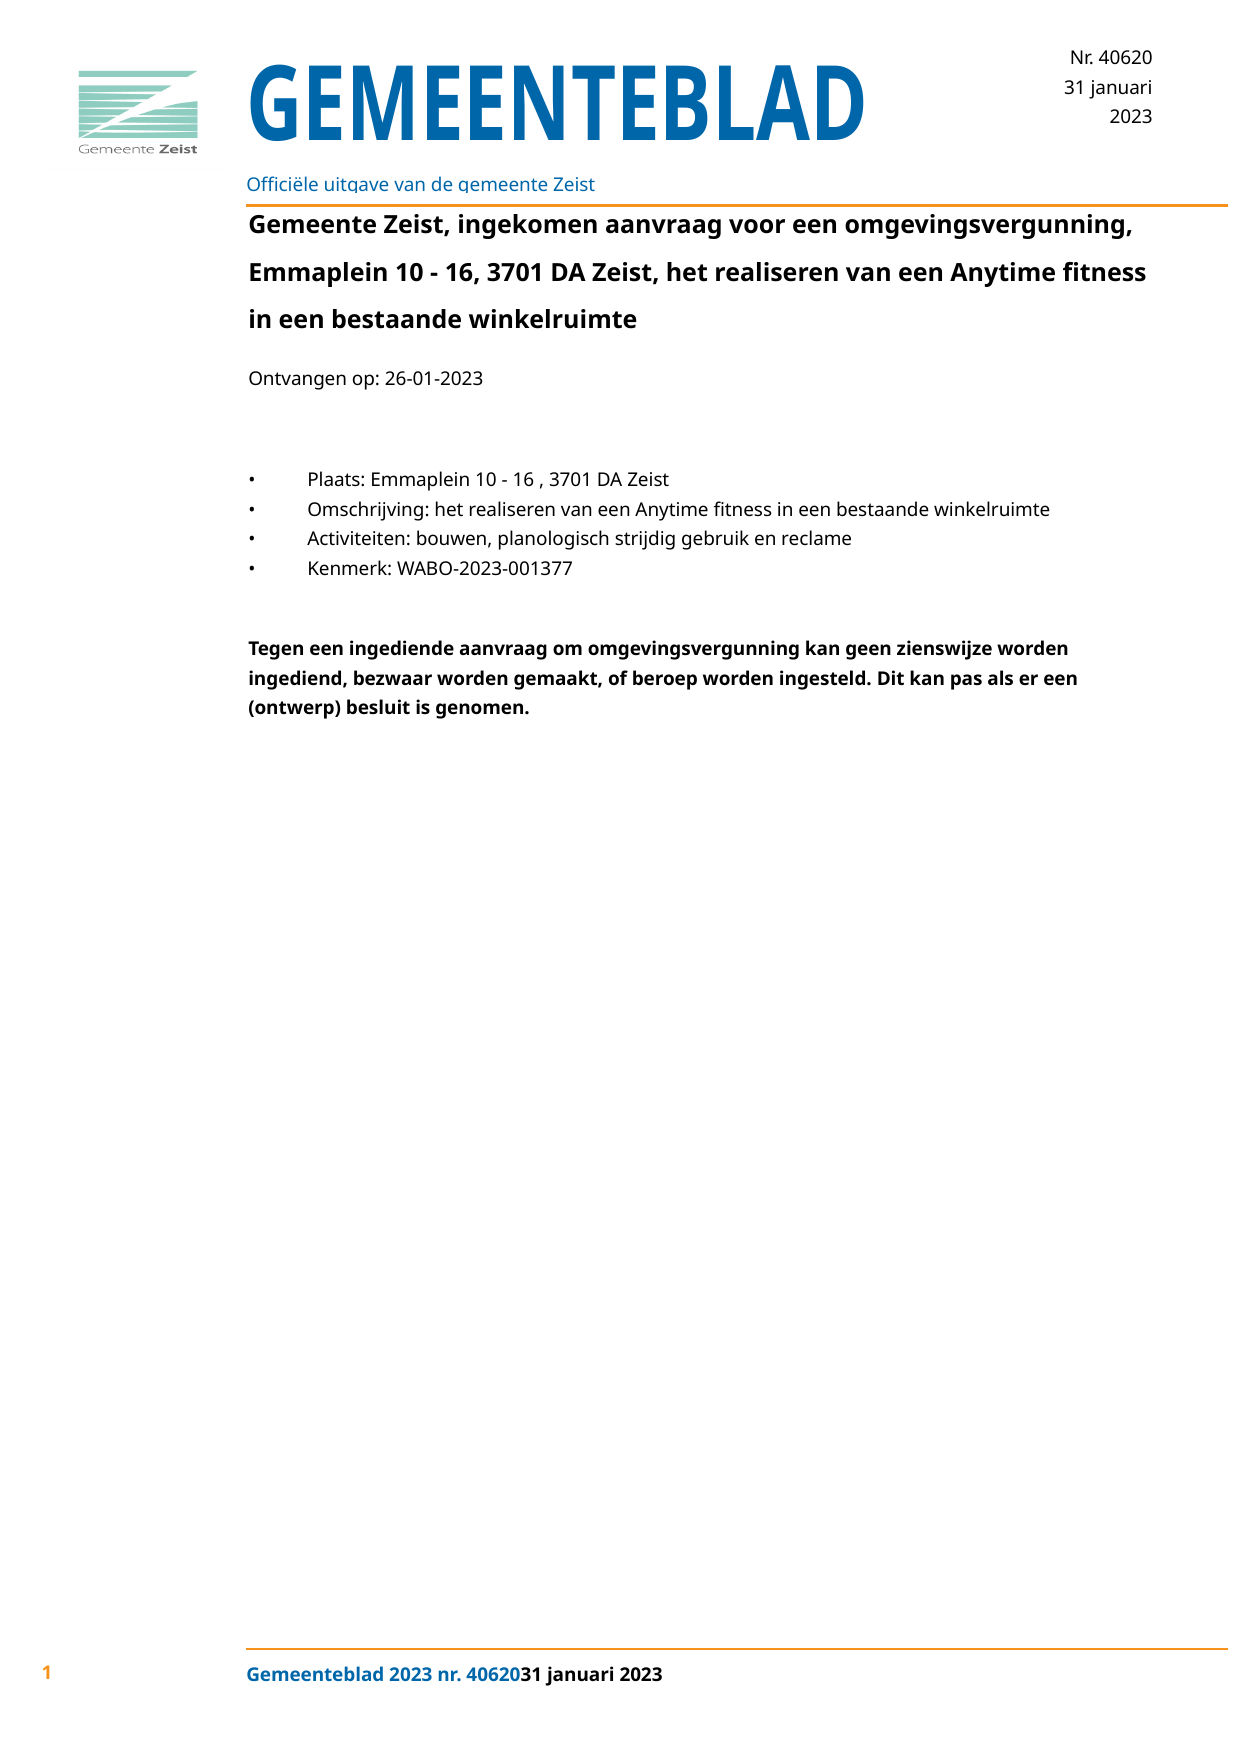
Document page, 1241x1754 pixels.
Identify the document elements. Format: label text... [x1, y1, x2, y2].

list Activiteiten: bouwen, planologisch strijdig gebruik en reclame [248, 526, 1152, 551]
list Kenmerk: WABO-2023-001377 [248, 555, 1152, 581]
picture [41, 47, 231, 172]
text Tegen een ingediende aanvraag om omgevingsvergunning kan geen zienswijze worden ingediend, bezwaar worden gemaakt, of beroep worden ingesteld. Dit kan pas als er een (ontwerp) besluit is genomen. [248, 635, 1152, 720]
text Gemeente Zeist, ingekomen aanvraag voor een omgevingsvergunning, Emmaplein 10 - 16, 3701 DA Zeist, het realiseren van een Anytime fitness in een bestaande winkelruimte [248, 207, 1152, 336]
text Ontvangen op: 26-01-2023 [248, 366, 1152, 391]
list Plaats: Emmaplein 10 - 16 , 3701 DA Zeist [248, 466, 1152, 492]
list Omschrijving: het realiseren van een Anytime fitness in een bestaande winkelruimte [248, 496, 1152, 522]
